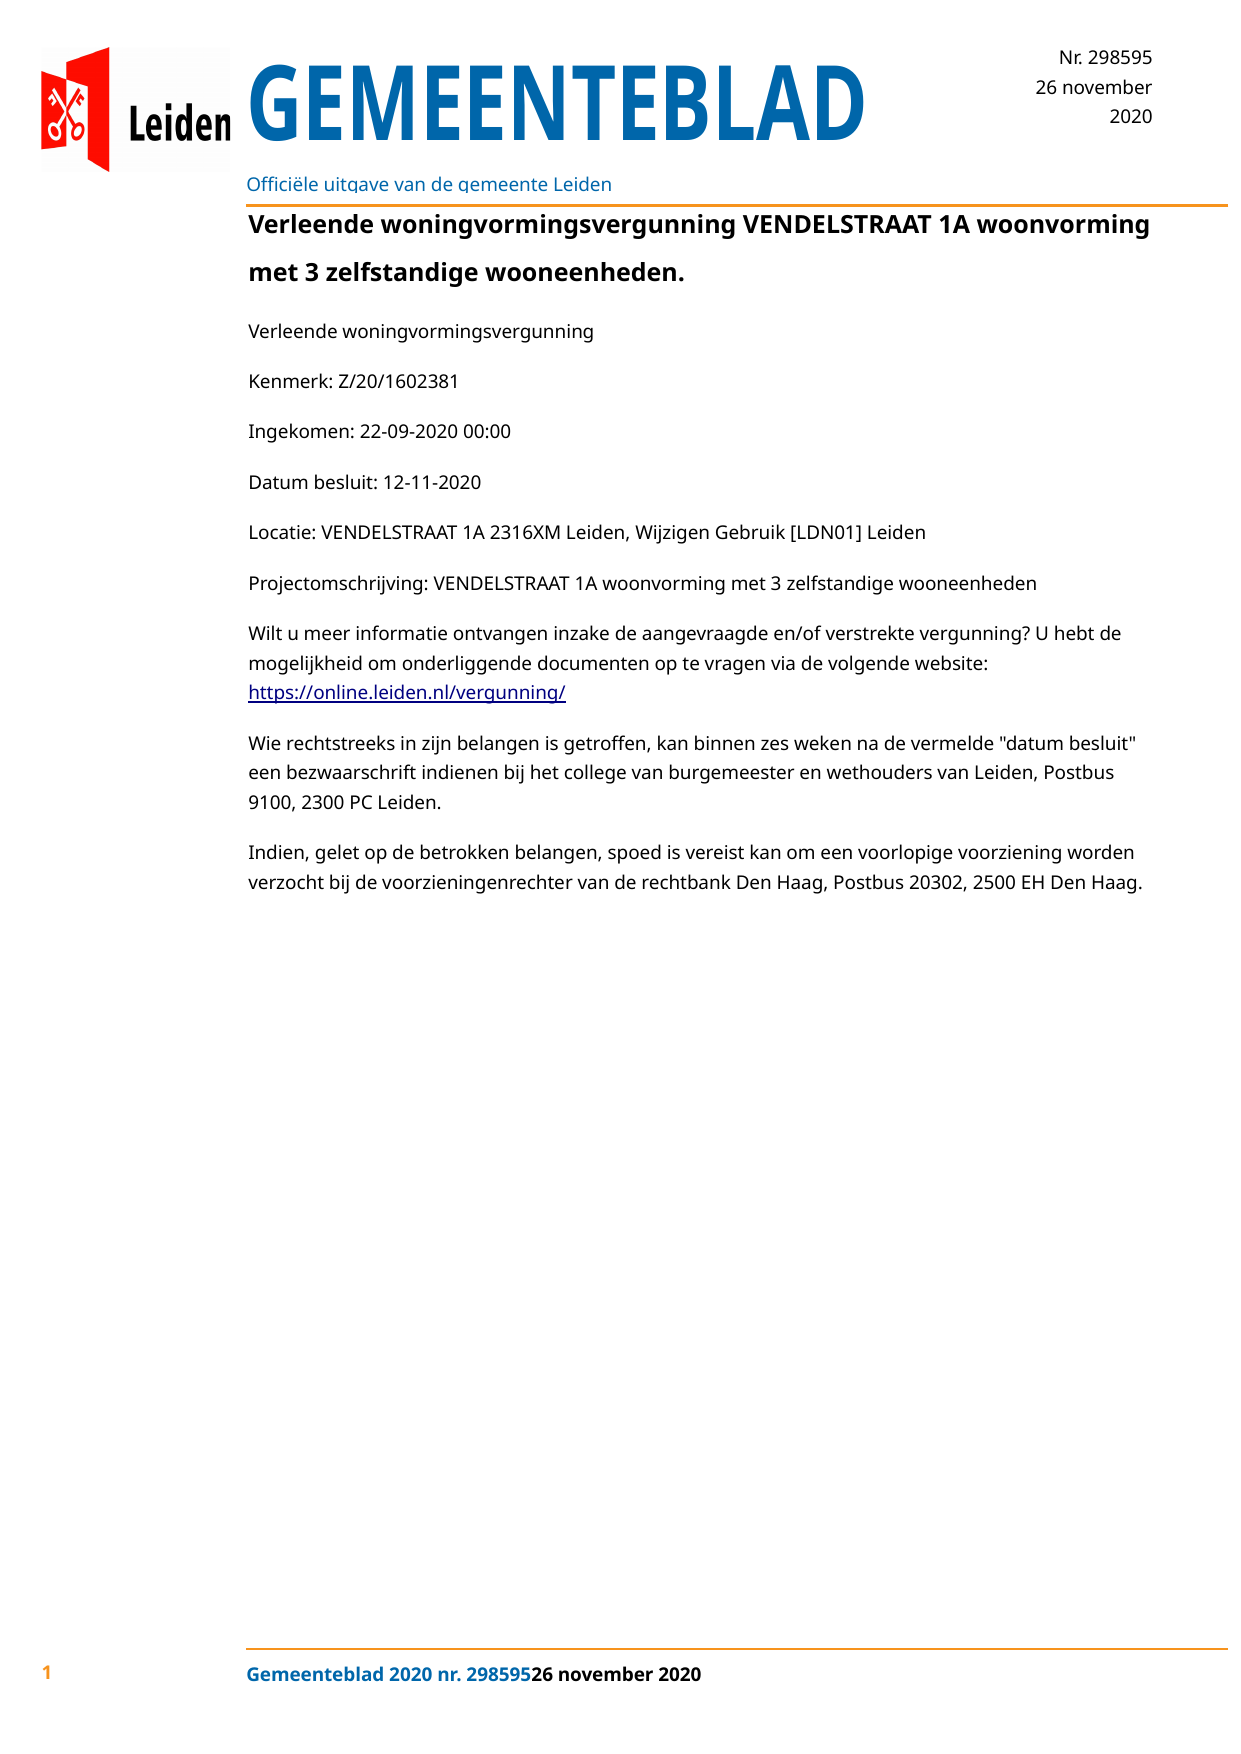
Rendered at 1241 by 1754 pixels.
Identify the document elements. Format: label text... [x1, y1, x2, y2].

picture [41, 47, 231, 172]
text Projectomschrijving: VENDELSTRAAT 1A woonvorming met 3 zelfstandige wooneenheden [248, 570, 1152, 596]
text Ingekomen: 22-09-2020 00:00 [248, 419, 1152, 444]
text Wie rechtstreeks in zijn belangen is getroffen, kan binnen zes weken na de vermelde "datum besluit" een bezwaarschrift indienen bij het college van burgemeester en wethouders van Leiden, Postbus 9100, 2300 PC Leiden. [248, 730, 1152, 815]
text Indien, gelet op de betrokken belangen, spoed is vereist kan om een voorlopige voorziening worden verzocht bij de voorzieningenrechter van de rechtbank Den Haag, Postbus 20302, 2500 EH Den Haag. [248, 839, 1152, 895]
text Verleende woningvormingsvergunning VENDELSTRAAT 1A woonvorming met 3 zelfstandige wooneenheden. [248, 207, 1152, 288]
text Datum besluit: 12-11-2020 [248, 469, 1152, 495]
text Locatie: VENDELSTRAAT 1A 2316XM Leiden, Wijzigen Gebruik [LDN01] Leiden [248, 519, 1152, 545]
text Verleende woningvormingsvergunning [248, 318, 1152, 344]
text Wilt u meer informatie ontvangen inzake de aangevraagde en/of verstrekte vergunning? U hebt de mogelijkheid om onderliggende documenten op te vragen via de volgende website: https://online.leiden.nl/vergunning/ [248, 620, 1152, 705]
text Kenmerk: Z/20/1602381 [248, 368, 1152, 394]
